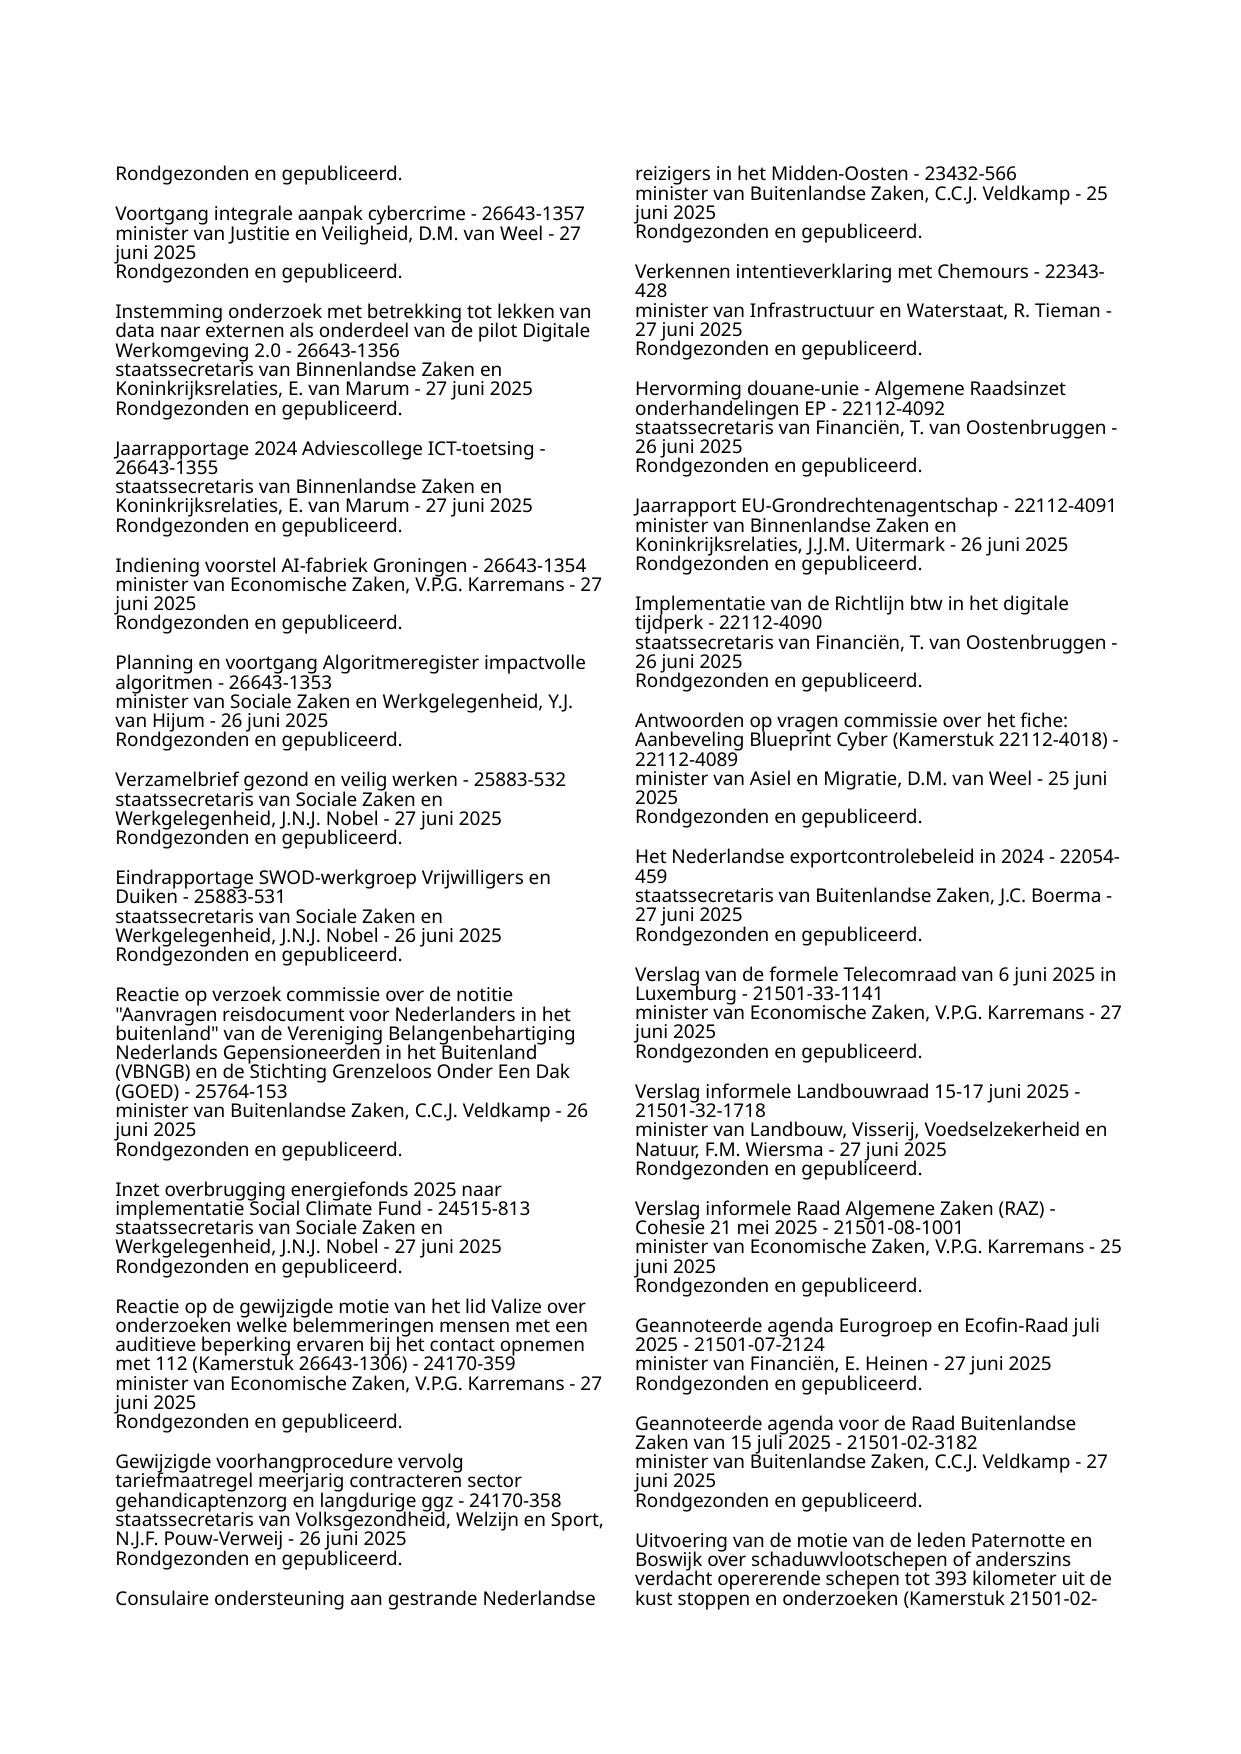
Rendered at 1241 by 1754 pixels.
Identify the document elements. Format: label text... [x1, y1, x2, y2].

text minister van Asiel en Migratie, D.M. van Weel - 25 juni 2025 [635, 770, 1125, 808]
text Verzamelbrief gezond en veilig werken - 25883-532 [115, 771, 605, 791]
text Rondgezonden en gepubliceerd. [635, 1492, 1125, 1511]
text Rondgezonden en gepubliceerd. [635, 457, 1125, 477]
text minister van Infrastructuur en Waterstaat, R. Tieman - 27 juni 2025 [635, 302, 1125, 340]
text Rondgezonden en gepubliceerd. [635, 926, 1125, 945]
text Rondgezonden en gepubliceerd. [635, 808, 1125, 828]
text Rondgezonden en gepubliceerd. [115, 946, 605, 966]
text Inzet overbrugging energiefonds 2025 naar implementatie Social Climate Fund - 24515-813 [115, 1181, 605, 1219]
text Voortgang integrale aanpak cybercrime - 26643-1357 [115, 205, 605, 224]
text Instemming onderzoek met betrekking tot lekken van data naar externen als onderdeel van de pilot Digitale Werkomgeving 2.0 - 26643-1356 [115, 303, 605, 361]
text Geannoteerde agenda voor de Raad Buitenlandse Zaken van 15 juli 2025 - 21501-02-3182 [635, 1415, 1125, 1453]
text staatssecretaris van Binnenlandse Zaken en Koninkrijksrelaties, E. van Marum - 27 juni 2025 [115, 478, 605, 517]
text Rondgezonden en gepubliceerd. [115, 165, 605, 184]
text Rondgezonden en gepubliceerd. [635, 340, 1125, 359]
text minister van Economische Zaken, V.P.G. Karremans - 27 juni 2025 [115, 1375, 605, 1413]
text Rondgezonden en gepubliceerd. [115, 1141, 605, 1160]
text Reactie op de gewijzigde motie van het lid Valize over onderzoeken welke belemmeringen mensen met een auditieve beperking ervaren bij het contact opnemen met 112 (Kamerstuk 26643-1306) - 24170-359 [115, 1298, 605, 1375]
text Rondgezonden en gepubliceerd. [115, 829, 605, 848]
text minister van Buitenlandse Zaken, C.C.J. Veldkamp - 27 juni 2025 [635, 1453, 1125, 1492]
text Indiening voorstel AI-fabriek Groningen - 26643-1354 [115, 557, 605, 576]
text Rondgezonden en gepubliceerd. [635, 555, 1125, 574]
text Rondgezonden en gepubliceerd. [635, 1043, 1125, 1062]
text Rondgezonden en gepubliceerd. [115, 1258, 605, 1277]
text Verkennen intentieverklaring met Chemours - 22343-428 [635, 263, 1125, 302]
text Verslag informele Raad Algemene Zaken (RAZ) - Cohesie 21 mei 2025 - 21501-08-1001 [635, 1200, 1125, 1238]
text Verslag informele Landbouwraad 15-17 juni 2025 - 21501-32-1718 [635, 1083, 1125, 1121]
text staatssecretaris van Sociale Zaken en Werkgelegenheid, J.N.J. Nobel - 27 juni 2025 [115, 791, 605, 829]
text minister van Binnenlandse Zaken en Koninkrijksrelaties, J.J.M. Uitermark - 26 juni 2025 [635, 517, 1125, 555]
text Hervorming douane-unie - Algemene Raadsinzet onderhandelingen EP - 22112-4092 [635, 380, 1125, 419]
text Antwoorden op vragen commissie over het fiche: Aanbeveling Blueprint Cyber (Kamerstuk 22112-4018) - 22112-4089 [635, 712, 1125, 770]
text Rondgezonden en gepubliceerd. [115, 1413, 605, 1432]
text Rondgezonden en gepubliceerd. [635, 672, 1125, 691]
text Verslag van de formele Telecomraad van 6 juni 2025 in Luxemburg - 21501-33-1141 [635, 966, 1125, 1004]
text minister van Landbouw, Visserij, Voedselzekerheid en Natuur, F.M. Wiersma - 27 juni 2025 [635, 1121, 1125, 1160]
text Het Nederlandse exportcontrolebeleid in 2024 - 22054-459 [635, 848, 1125, 887]
text Rondgezonden en gepubliceerd. [635, 1160, 1125, 1179]
text minister van Justitie en Veiligheid, D.M. van Weel - 27 juni 2025 [115, 224, 605, 263]
text Rondgezonden en gepubliceerd. [115, 614, 605, 634]
text Rondgezonden en gepubliceerd. [115, 517, 605, 536]
text staatssecretaris van Buitenlandse Zaken, J.C. Boerma - 27 juni 2025 [635, 887, 1125, 926]
text Rondgezonden en gepubliceerd. [635, 1375, 1125, 1394]
text reizigers in het Midden-Oosten - 23432-566 [635, 165, 1125, 184]
text Rondgezonden en gepubliceerd. [115, 731, 605, 751]
text staatssecretaris van Financiën, T. van Oostenbruggen - 26 juni 2025 [635, 419, 1125, 457]
text staatssecretaris van Financiën, T. van Oostenbruggen - 26 juni 2025 [635, 634, 1125, 672]
text Uitvoering van de motie van de leden Paternotte en Boswijk over schaduwvlootschepen of anderszins verdacht opererende schepen tot 393 kilometer uit de kust stoppen en onderzoeken (Kamerstuk 21501-02- [635, 1532, 1125, 1609]
text Gewijzigde voorhangprocedure vervolg tariefmaatregel meerjarig contracteren sector gehandicaptenzorg en langdurige ggz - 24170-358 [115, 1453, 605, 1511]
text Rondgezonden en gepubliceerd. [115, 263, 605, 282]
text Geannoteerde agenda Eurogroep en Ecofin-Raad juli 2025 - 21501-07-2124 [635, 1317, 1125, 1355]
text staatssecretaris van Binnenlandse Zaken en Koninkrijksrelaties, E. van Marum - 27 juni 2025 [115, 361, 605, 399]
text minister van Economische Zaken, V.P.G. Karremans - 27 juni 2025 [115, 576, 605, 614]
text minister van Buitenlandse Zaken, C.C.J. Veldkamp - 26 juni 2025 [115, 1102, 605, 1141]
text minister van Economische Zaken, V.P.G. Karremans - 27 juni 2025 [635, 1004, 1125, 1043]
text Rondgezonden en gepubliceerd. [635, 1277, 1125, 1296]
text Jaarrapport EU-Grondrechtenagentschap - 22112-4091 [635, 497, 1125, 517]
text staatssecretaris van Volksgezondheid, Welzijn en Sport, N.J.F. Pouw-Verweij - 26 juni 2025 [115, 1511, 605, 1549]
text Reactie op verzoek commissie over de notitie "Aanvragen reisdocument voor Nederlanders in het buitenland" van de Vereniging Belangenbehartiging Nederlands Gepensioneerden in het Buitenland (VBNGB) en de Stichting Grenzeloos Onder Een Dak (GOED) - 25764-153 [115, 986, 605, 1102]
text staatssecretaris van Sociale Zaken en Werkgelegenheid, J.N.J. Nobel - 27 juni 2025 [115, 1219, 605, 1258]
text Jaarrapportage 2024 Adviescollege ICT-toetsing - 26643-1355 [115, 439, 605, 478]
text staatssecretaris van Sociale Zaken en Werkgelegenheid, J.N.J. Nobel - 26 juni 2025 [115, 908, 605, 946]
text Rondgezonden en gepubliceerd. [115, 1549, 605, 1569]
text Planning en voortgang Algoritmeregister impactvolle algoritmen - 26643-1353 [115, 654, 605, 693]
text minister van Sociale Zaken en Werkgelegenheid, Y.J. van Hijum - 26 juni 2025 [115, 693, 605, 731]
text Implementatie van de Richtlijn btw in het digitale tijdperk - 22112-4090 [635, 595, 1125, 634]
text Rondgezonden en gepubliceerd. [115, 399, 605, 419]
text minister van Financiën, E. Heinen - 27 juni 2025 [635, 1355, 1125, 1375]
text Eindrapportage SWOD-werkgroep Vrijwilligers en Duiken - 25883-531 [115, 869, 605, 908]
text Consulaire ondersteuning aan gestrande Nederlandse [115, 1589, 605, 1609]
text Rondgezonden en gepubliceerd. [635, 223, 1125, 242]
text minister van Economische Zaken, V.P.G. Karremans - 25 juni 2025 [635, 1238, 1125, 1277]
text minister van Buitenlandse Zaken, C.C.J. Veldkamp - 25 juni 2025 [635, 184, 1125, 223]
